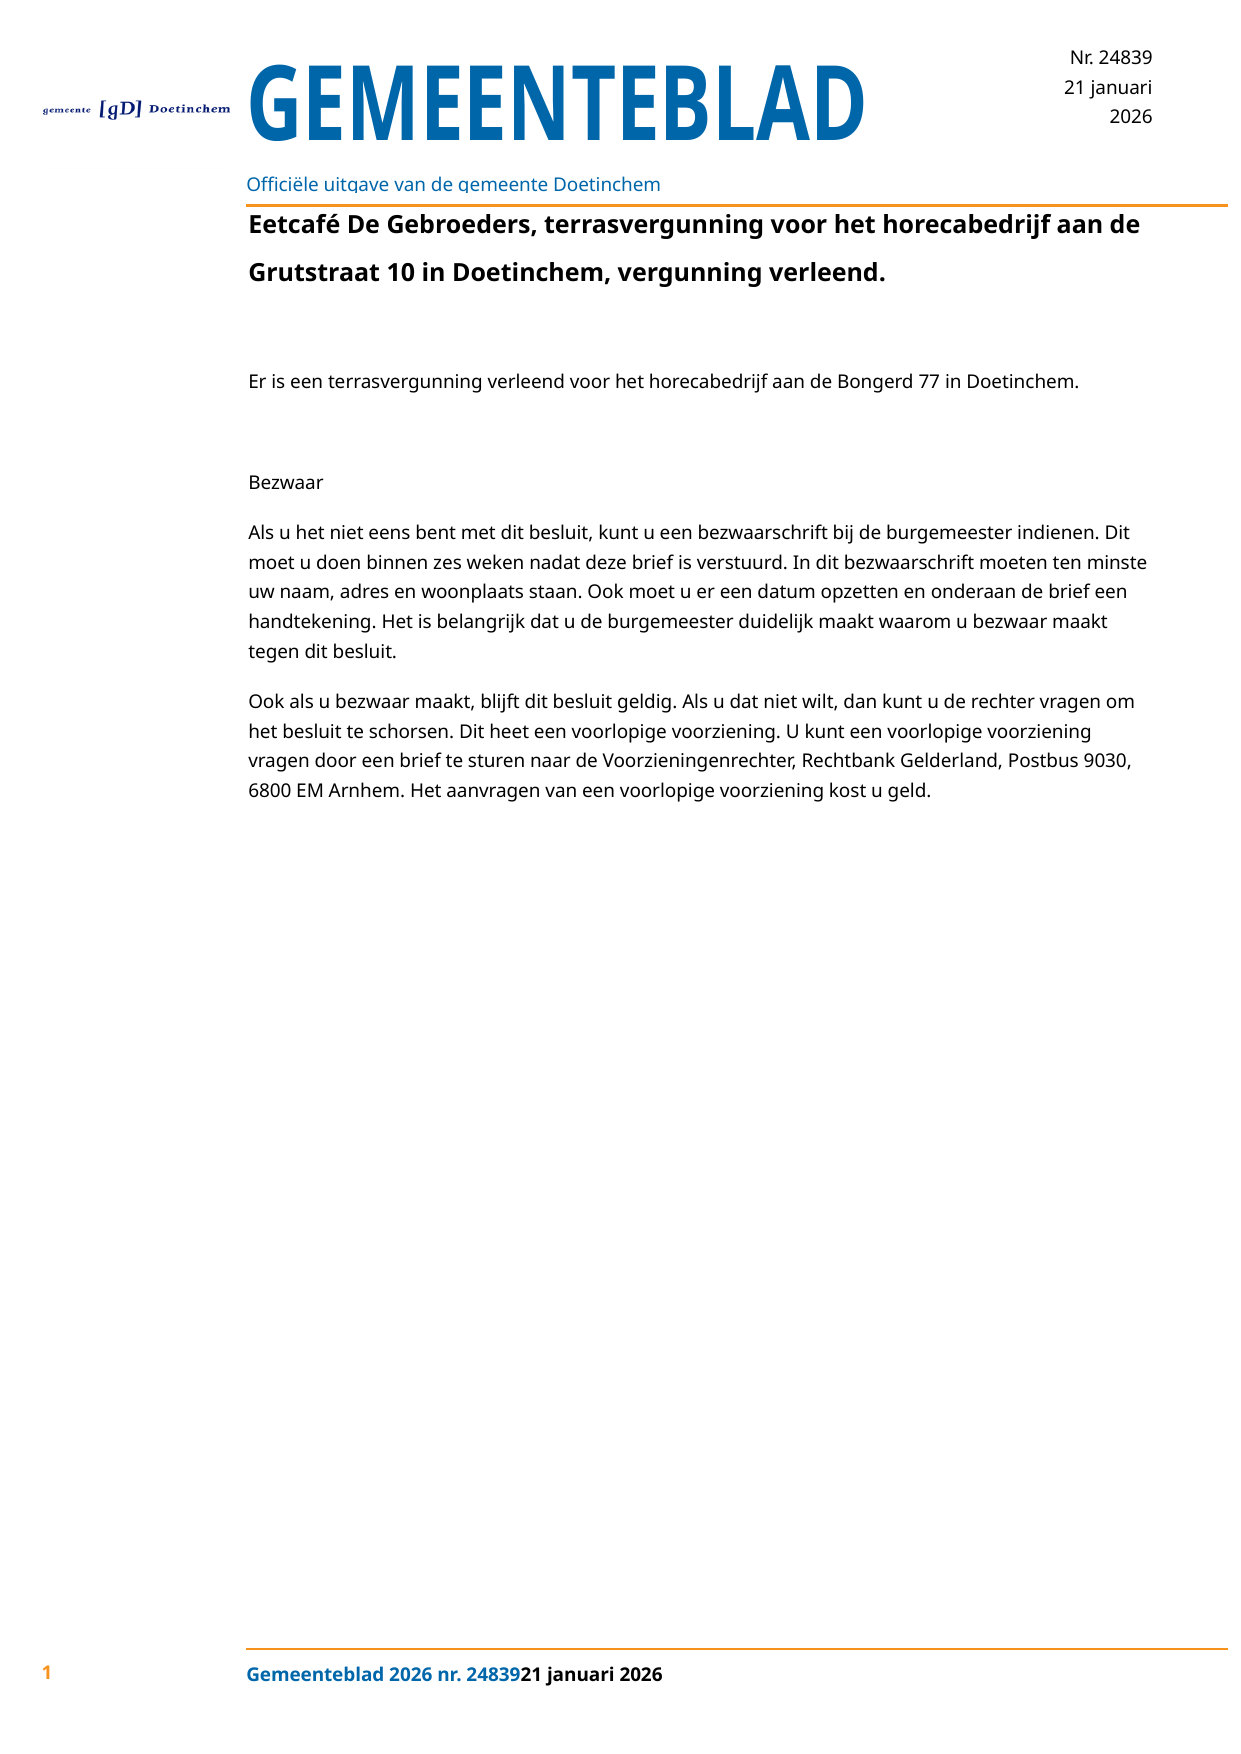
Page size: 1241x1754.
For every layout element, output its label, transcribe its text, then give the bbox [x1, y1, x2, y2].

text Als u het niet eens bent met dit besluit, kunt u een bezwaarschrift bij de burgemeester indienen. Dit moet u doen binnen zes weken nadat deze brief is verstuurd. In dit bezwaarschrift moeten ten minste uw naam, adres en woonplaats staan. Ook moet u er een datum opzetten en onderaan de brief een handtekening. Het is belangrijk dat u de burgemeester duidelijk maakt waarom u bezwaar maakt tegen dit besluit. [248, 519, 1152, 664]
picture [41, 47, 231, 172]
text Ook als u bezwaar maakt, blijft dit besluit geldig. Als u dat niet wilt, dan kunt u de rechter vragen om het besluit te schorsen. Dit heet een voorlopige voorziening. U kunt een voorlopige voorziening vragen door een brief te sturen naar de Voorzieningenrechter, Rechtbank Gelderland, Postbus 9030, 6800 EM Arnhem. Het aanvragen van een voorlopige voorziening kost u geld. [248, 688, 1152, 803]
text Eetcafé De Gebroeders, terrasvergunning voor het horecabedrijf aan de Grutstraat 10 in Doetinchem, vergunning verleend. [248, 207, 1152, 288]
text Bezwaar [248, 469, 1152, 495]
text Er is een terrasvergunning verleend voor het horecabedrijf aan de Bongerd 77 in Doetinchem. [248, 368, 1152, 394]
